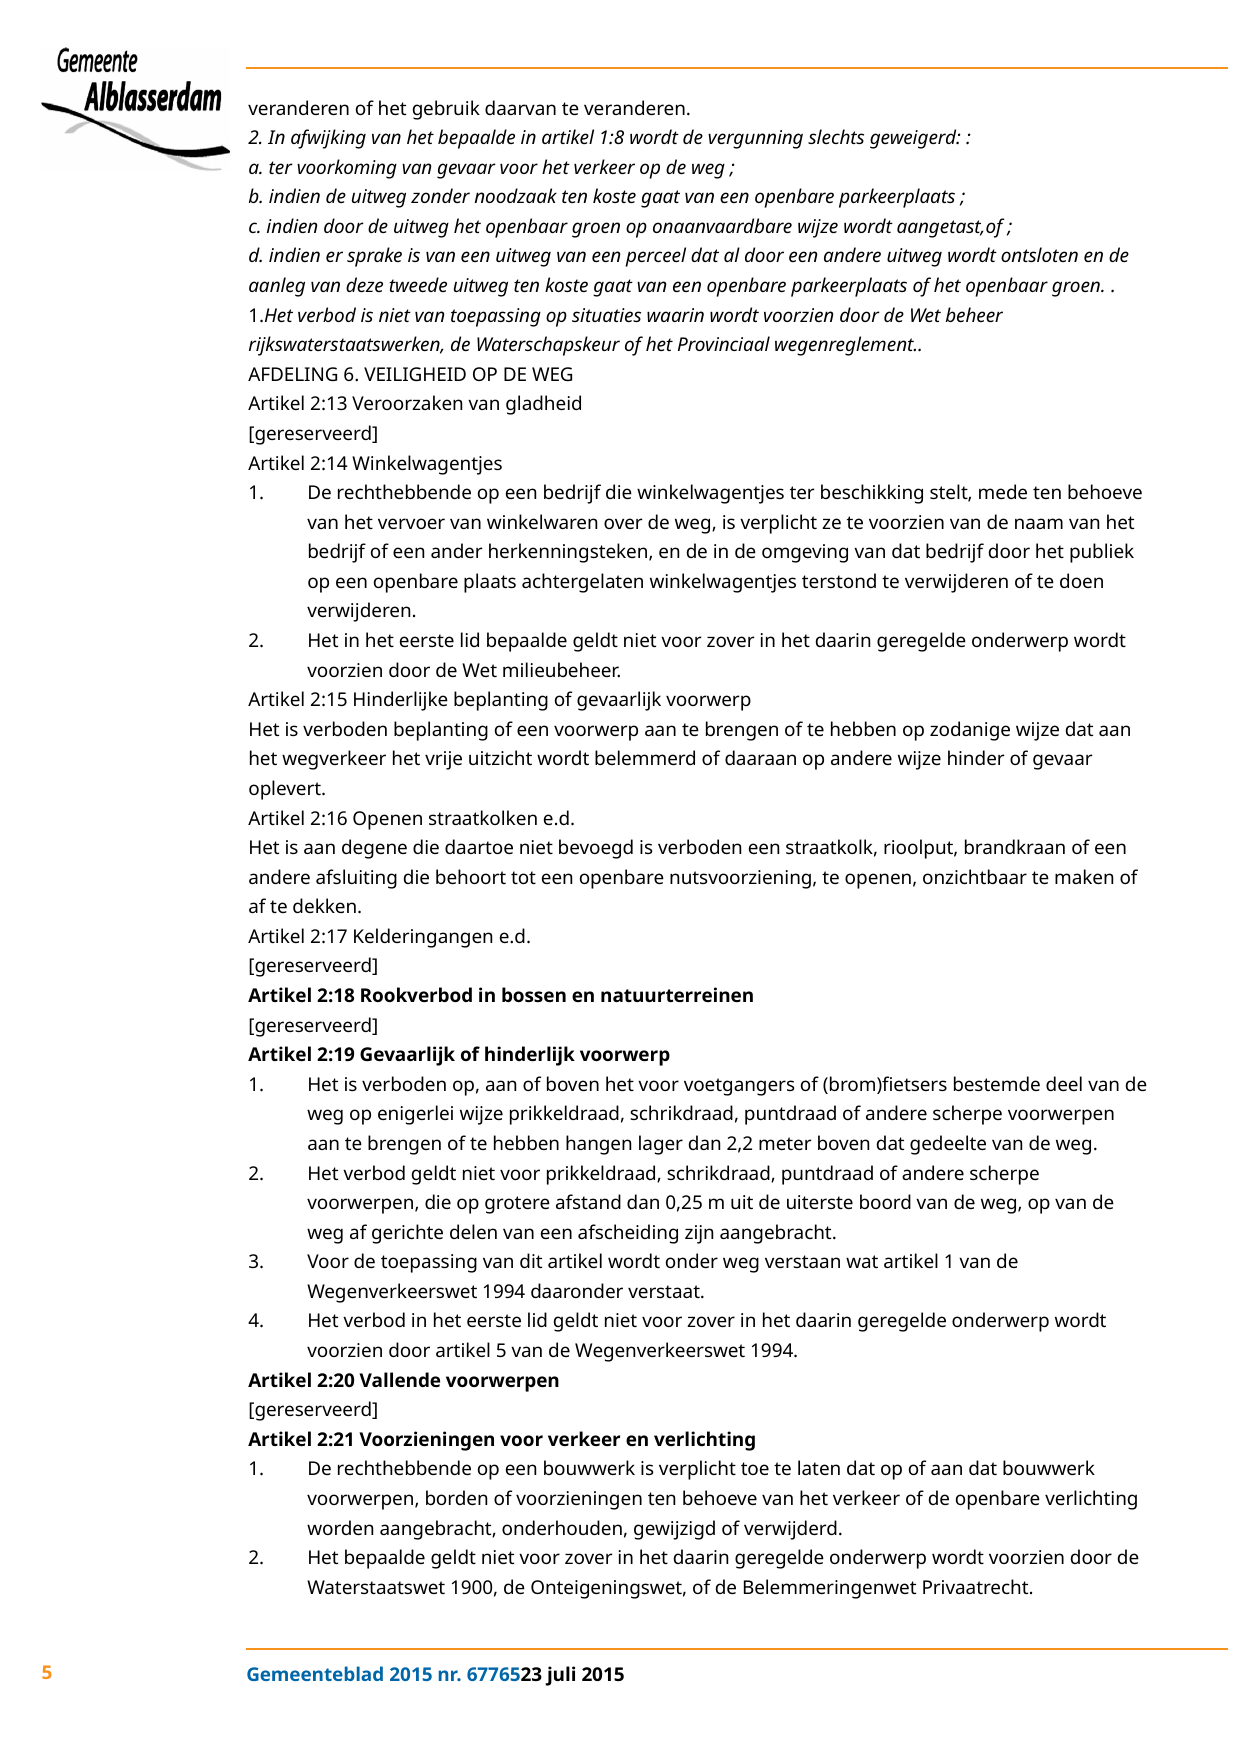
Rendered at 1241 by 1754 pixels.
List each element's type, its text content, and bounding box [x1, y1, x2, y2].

text Artikel 2:17 Kelderingangen e.d. [248, 923, 1152, 949]
list De rechthebbende op een bouwwerk is verplicht toe te laten dat op of aan dat bouwwerk voorwerpen, borden of voorzieningen ten behoeve van het verkeer of de openbare verlichting worden aangebracht, onderhouden, gewijzigd of verwijderd. [248, 1456, 1152, 1541]
text [gereserveerd] [248, 1396, 1152, 1422]
text AFDELING 6. VEILIGHEID OP DE WEG [248, 361, 1152, 387]
picture [41, 47, 231, 172]
list Het is verboden op, aan of boven het voor voetgangers of (brom)fietsers bestemde deel van de weg op enigerlei wijze prikkeldraad, schrikdraad, puntdraad of andere scherpe voorwerpen aan te brengen of te hebben hangen lager dan 2,2 meter boven dat gedeelte van de weg. [248, 1071, 1152, 1156]
list Het verbod in het eerste lid geldt niet voor zover in het daarin geregelde onderwerp wordt voorzien door artikel 5 van de Wegenverkeerswet 1994. [248, 1308, 1152, 1363]
text d. indien er sprake is van een uitweg van een perceel dat al door een andere uitweg wordt ontsloten en de aanleg van deze tweede uitweg ten koste gaat van een openbare parkeerplaats of het openbaar groen. . [248, 243, 1152, 298]
text [gereserveerd] [248, 953, 1152, 978]
list Het verbod geldt niet voor prikkeldraad, schrikdraad, puntdraad of andere scherpe voorwerpen, die op grotere afstand dan 0,25 m uit de uiterste boord van de weg, op van de weg af gerichte delen van een afscheiding zijn aangebracht. [248, 1160, 1152, 1245]
text 2. In afwijking van het bepaalde in artikel 1:8 wordt de vergunning slechts geweigerd: : [248, 124, 1152, 150]
text c. indien door de uitweg het openbaar groen op onaanvaardbare wijze wordt aangetast,of ; [248, 213, 1152, 239]
text [gereserveerd] [248, 420, 1152, 446]
text Artikel 2:14 Winkelwagentjes [248, 450, 1152, 476]
list Voor de toepassing van dit artikel wordt onder weg verstaan wat artikel 1 van de Wegenverkeerswet 1994 daaronder verstaat. [248, 1248, 1152, 1304]
list De rechthebbende op een bedrijf die winkelwagentjes ter beschikking stelt, mede ten behoeve van het vervoer van winkelwaren over de weg, is verplicht ze te voorzien van de naam van het bedrijf of een ander herkenningsteken, en de in de omgeving van dat bedrijf door het publiek op een openbare plaats achtergelaten winkelwagentjes terstond te verwijderen of te doen verwijderen. [248, 479, 1152, 623]
text Artikel 2:15 Hinderlijke beplanting of gevaarlijk voorwerp [248, 686, 1152, 712]
text Het is aan degene die daartoe niet bevoegd is verboden een straatkolk, rioolput, brandkraan of een andere afsluiting die behoort tot een openbare nutsvoorziening, te openen, onzichtbaar te maken of af te dekken. [248, 834, 1152, 919]
text Artikel 2:18 Rookverbod in bossen en natuurterreinen [248, 982, 1152, 1008]
text a. ter voorkoming van gevaar voor het verkeer op de weg ; [248, 154, 1152, 180]
text Artikel 2:20 Vallende voorwerpen [248, 1367, 1152, 1393]
text [gereserveerd] [248, 1012, 1152, 1038]
list Het bepaalde geldt niet voor zover in het daarin geregelde onderwerp wordt voorzien door de Waterstaatswet 1900, de Onteigeningswet, of de Belemmeringenwet Privaatrecht. [248, 1544, 1152, 1600]
text Artikel 2:16 Openen straatkolken e.d. [248, 805, 1152, 831]
text Het is verboden beplanting of een voorwerp aan te brengen of te hebben op zodanige wijze dat aan het wegverkeer het vrije uitzicht wordt belemmerd of daaraan op andere wijze hinder of gevaar oplevert. [248, 716, 1152, 801]
text 1.Het verbod is niet van toepassing op situaties waarin wordt voorzien door de Wet beheer rijkswaterstaatswerken, de Waterschapskeur of het Provinciaal wegenreglement.. [248, 302, 1152, 357]
text veranderen of het gebruik daarvan te veranderen. [248, 95, 1152, 121]
text Artikel 2:21 Voorzieningen voor verkeer en verlichting [248, 1426, 1152, 1452]
text Artikel 2:13 Veroorzaken van gladheid [248, 391, 1152, 416]
text b. indien de uitweg zonder noodzaak ten koste gaat van een openbare parkeerplaats ; [248, 183, 1152, 209]
list Het in het eerste lid bepaalde geldt niet voor zover in het daarin geregelde onderwerp wordt voorzien door de Wet milieubeheer. [248, 627, 1152, 683]
text Artikel 2:19 Gevaarlijk of hinderlijk voorwerp [248, 1041, 1152, 1067]
